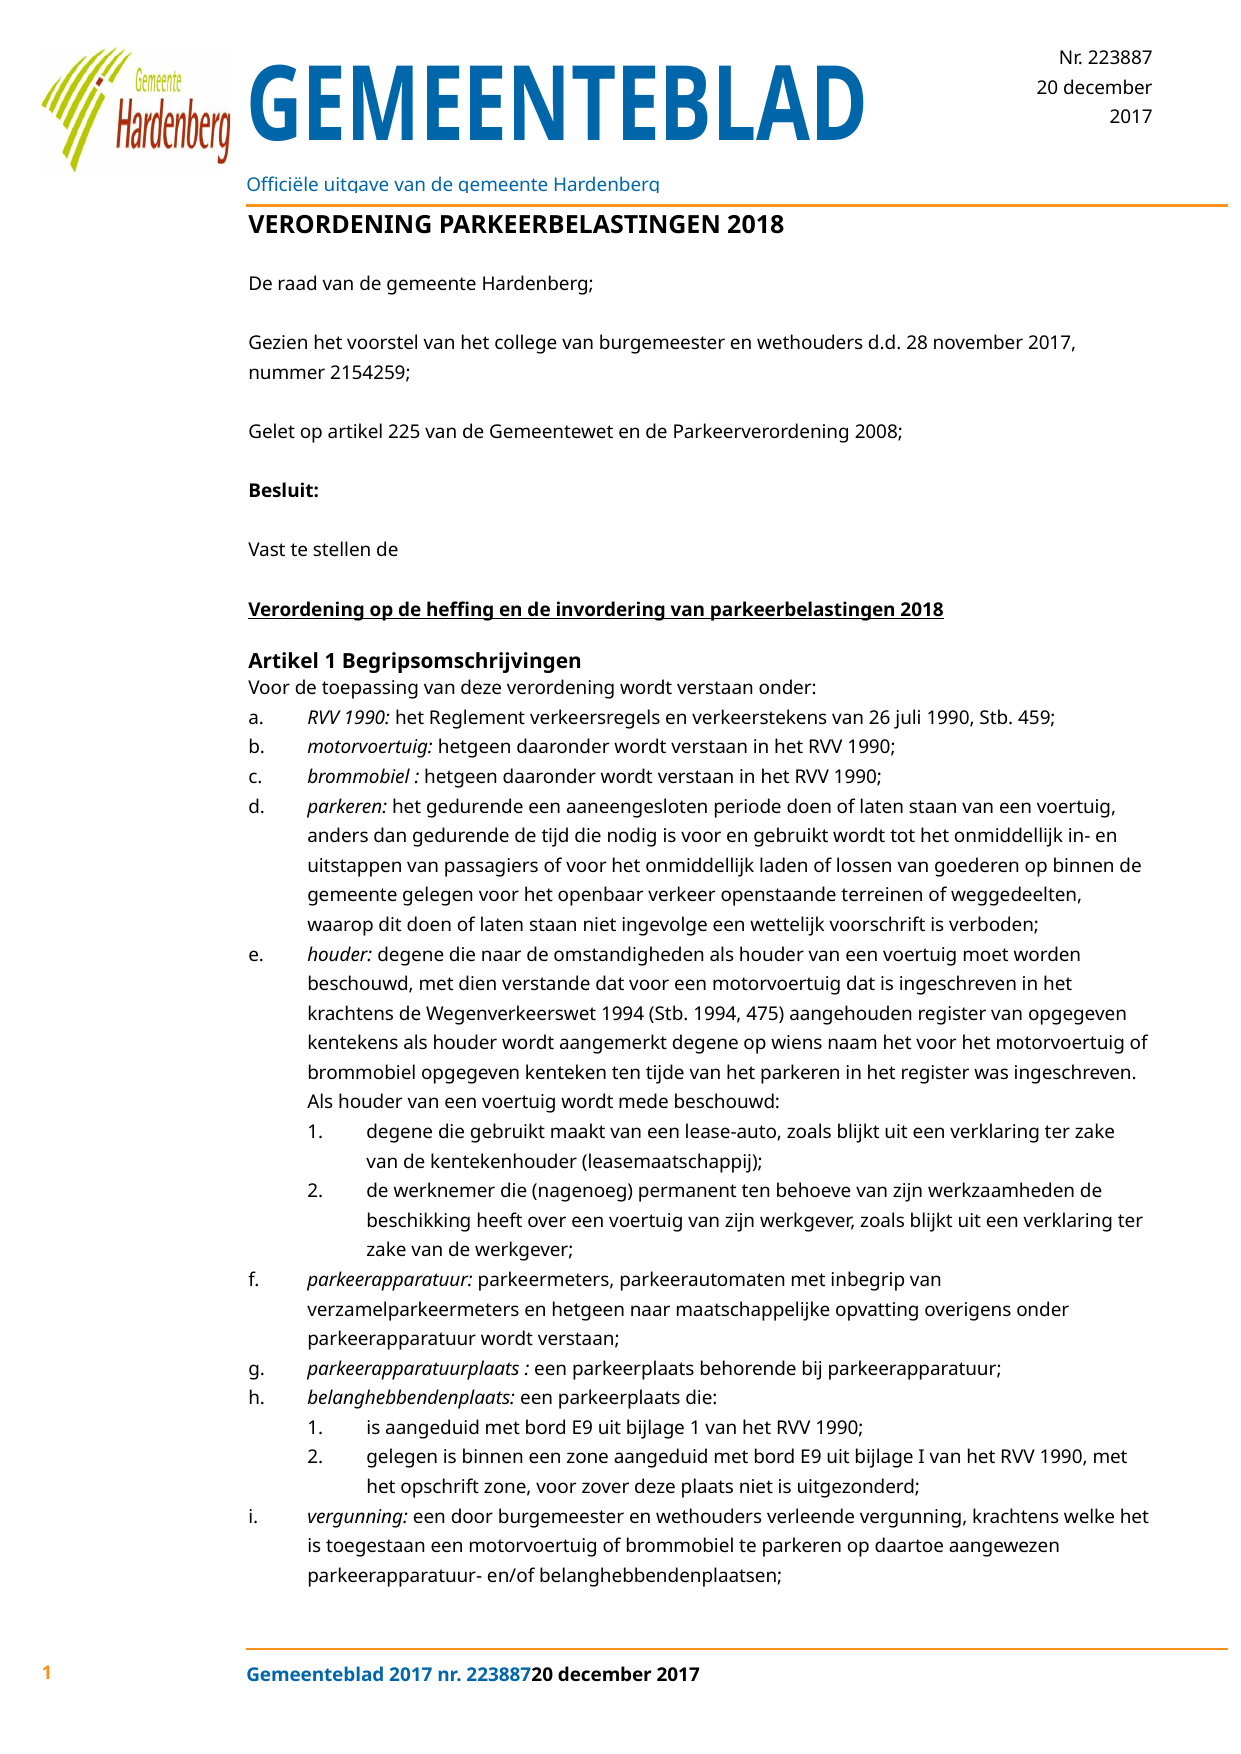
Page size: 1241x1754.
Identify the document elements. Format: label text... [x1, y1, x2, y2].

list brommobiel : hetgeen daaronder wordt verstaan in het RVV 1990; [248, 763, 1152, 789]
text Voor de toepassing van deze verordening wordt verstaan onder: [248, 674, 1152, 700]
list vergunning: een door burgemeester en wethouders verleende vergunning, krachtens welke het is toegestaan een motorvoertuig of brommobiel te parkeren op daartoe aangewezen parkeerapparatuur- en/of belanghebbendenplaatsen; [248, 1503, 1152, 1588]
list degene die gebruikt maakt van een lease-auto, zoals blijkt uit een verklaring ter zake van de kentekenhouder (leasemaatschappij); [307, 1118, 1152, 1174]
list motorvoertuig: hetgeen daaronder wordt verstaan in het RVV 1990; [248, 734, 1152, 759]
list Als houder van een voertuig wordt mede beschouwd: [248, 1089, 1152, 1114]
list de werknemer die (nagenoeg) permanent ten behoeve van zijn werkzaamheden de beschikking heeft over een voertuig van zijn werkgever, zoals blijkt uit een verklaring ter zake van de werkgever; [307, 1177, 1152, 1262]
text Gezien het voorstel van het college van burgemeester en wethouders d.d. 28 november 2017, nummer 2154259; [248, 329, 1152, 385]
picture [41, 47, 231, 172]
list gelegen is binnen een zone aangeduid met bord E9 uit bijlage I van het RVV 1990, met het opschrift zone, voor zover deze plaats niet is uitgezonderd; [307, 1444, 1152, 1499]
text Besluit: [248, 477, 1152, 503]
text Verordening op de heffing en de invordering van parkeerbelastingen 2018 [248, 596, 1152, 621]
list houder: degene die naar de omstandigheden als houder van een voertuig moet worden beschouwd, met dien verstande dat voor een motorvoertuig dat is ingeschreven in het krachtens de Wegenverkeerswet 1994 (Stb. 1994, 475) aangehouden register van opgegeven kentekens als houder wordt aangemerkt degene op wiens naam het voor het motorvoertuig of brommobiel opgegeven kenteken ten tijde van het parkeren in het register was ingeschreven. [248, 941, 1152, 1085]
text VERORDENING PARKEERBELASTINGEN 2018 [248, 207, 1152, 241]
list RVV 1990: het Reglement verkeersregels en verkeerstekens van 26 juli 1990, Stb. 459; [248, 704, 1152, 730]
list is aangeduid met bord E9 uit bijlage 1 van het RVV 1990; [307, 1414, 1152, 1440]
list parkeerapparatuur: parkeermeters, parkeerautomaten met inbegrip van verzamelparkeermeters en hetgeen naar maatschappelijke opvatting overigens onder parkeerapparatuur wordt verstaan; [248, 1266, 1152, 1351]
list parkeren: het gedurende een aaneengesloten periode doen of laten staan van een voertuig, anders dan gedurende de tijd die nodig is voor en gebruikt wordt tot het onmiddellijk in- en uitstappen van passagiers of voor het onmiddellijk laden of lossen van goederen op binnen de gemeente gelegen voor het openbaar verkeer openstaande terreinen of weggedeelten, waarop dit doen of laten staan niet ingevolge een wettelijk voorschrift is verboden; [248, 793, 1152, 937]
list parkeerapparatuurplaats : een parkeerplaats behorende bij parkeerapparatuur; [248, 1355, 1152, 1381]
text Artikel 1 Begripsomschrijvingen [248, 646, 1152, 674]
text Gelet op artikel 225 van de Gemeentewet en de Parkeerverordening 2008; [248, 418, 1152, 444]
text De raad van de gemeente Hardenberg; [248, 270, 1152, 296]
text Vast te stellen de [248, 537, 1152, 562]
list belanghebbendenplaats: een parkeerplaats die: [248, 1384, 1152, 1410]
